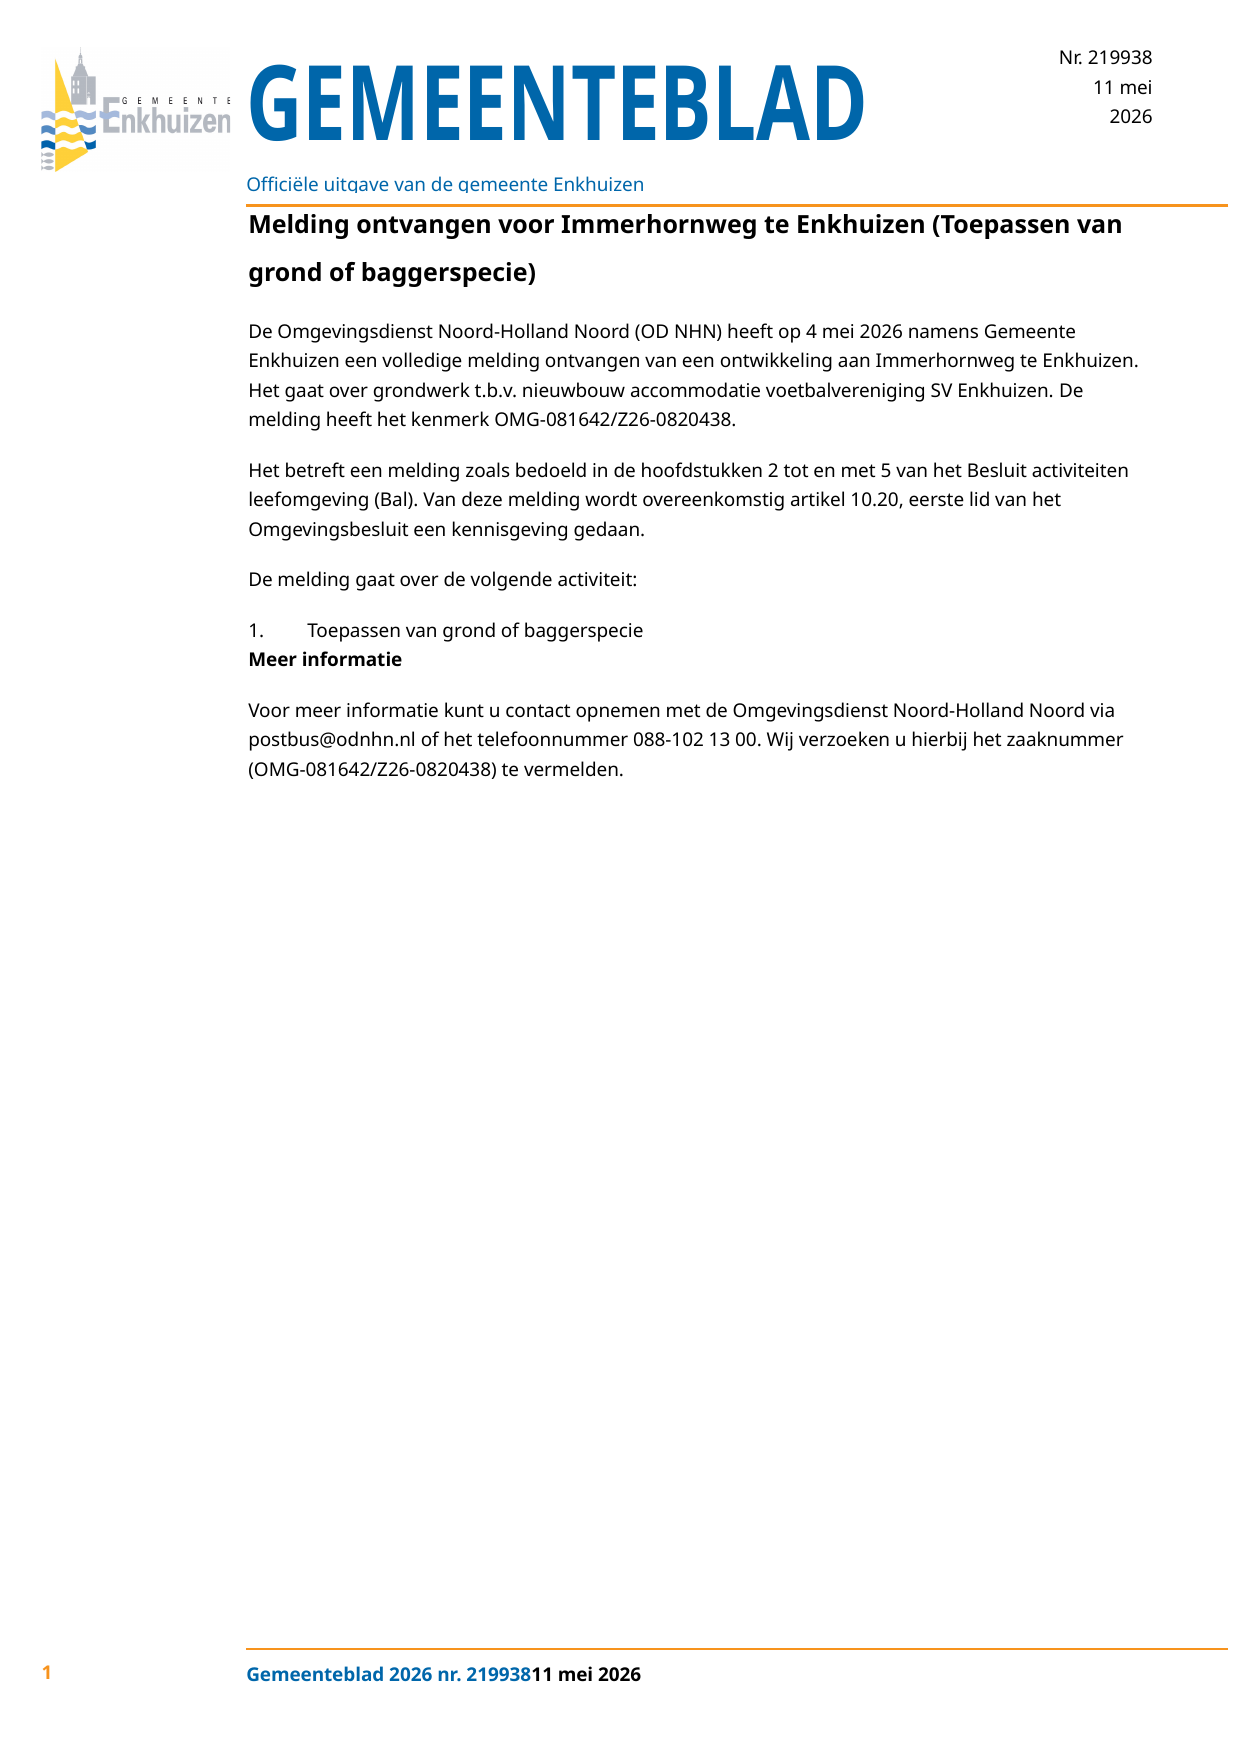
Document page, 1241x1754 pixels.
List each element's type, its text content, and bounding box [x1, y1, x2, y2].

text Voor meer informatie kunt u contact opnemen met de Omgevingsdienst Noord-Holland Noord via postbus@odnhn.nl of het telefoonnummer 088-102 13 00. Wij verzoeken u hierbij het zaaknummer (OMG-081642/Z26-0820438) te vermelden. [248, 697, 1152, 782]
text Het betreft een melding zoals bedoeld in de hoofdstukken 2 tot en met 5 van het Besluit activiteiten leefomgeving (Bal). Van deze melding wordt overeenkomstig artikel 10.20, eerste lid van het Omgevingsbesluit een kennisgeving gedaan. [248, 457, 1152, 542]
picture [41, 47, 231, 172]
text De Omgevingsdienst Noord-Holland Noord (OD NHN) heeft op 4 mei 2026 namens Gemeente Enkhuizen een volledige melding ontvangen van een ontwikkeling aan Immerhornweg te Enkhuizen. Het gaat over grondwerk t.b.v. nieuwbouw accommodatie voetbalvereniging SV Enkhuizen. De melding heeft het kenmerk OMG-081642/Z26-0820438. [248, 318, 1152, 432]
list Toepassen van grond of baggerspecie [248, 617, 1152, 643]
text De melding gaat over de volgende activiteit: [248, 567, 1152, 592]
text Melding ontvangen voor Immerhornweg te Enkhuizen (Toepassen van grond of baggerspecie) [248, 207, 1152, 288]
text Meer informatie [248, 647, 1152, 672]
